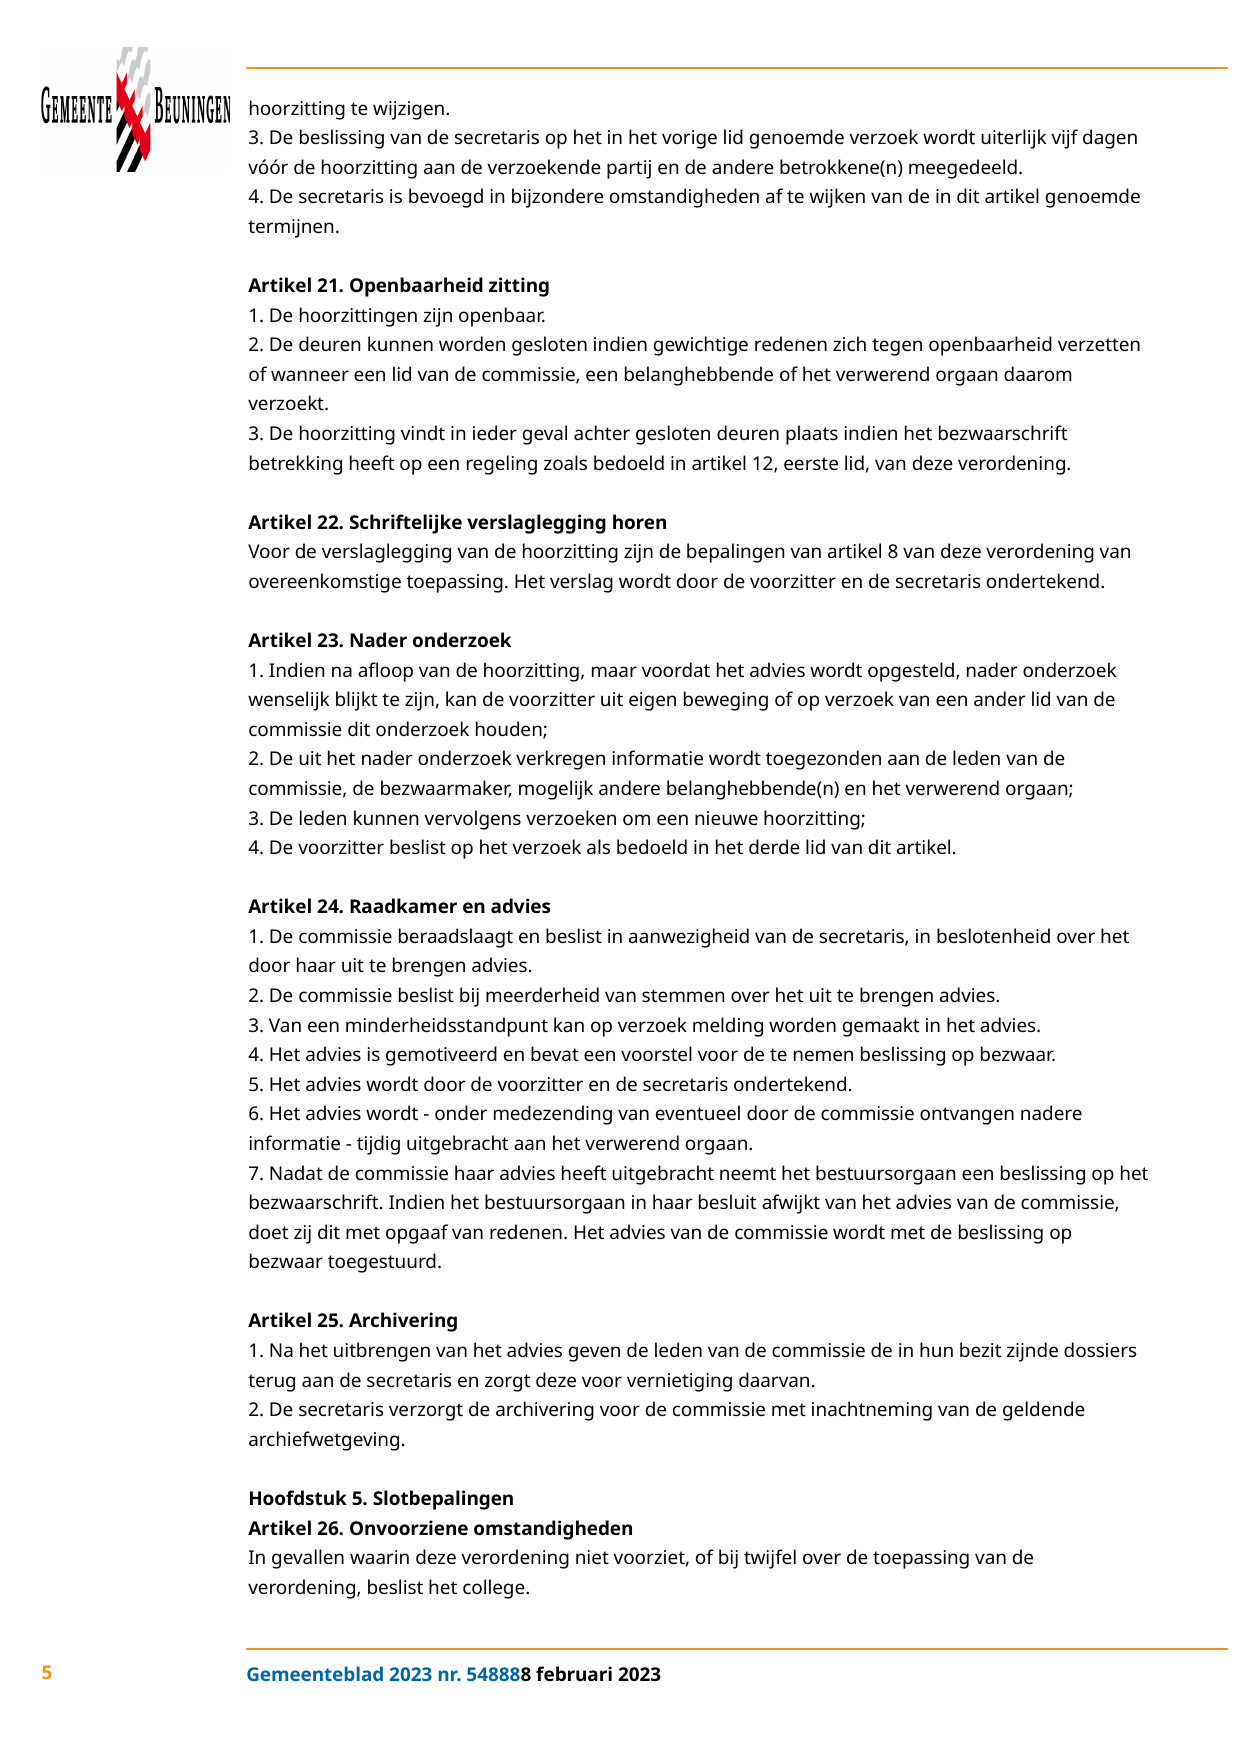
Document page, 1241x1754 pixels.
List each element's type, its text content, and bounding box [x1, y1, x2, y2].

text 2. De deuren kunnen worden gesloten indien gewichtige redenen zich tegen openbaarheid verzetten of wanneer een lid van de commissie, een belanghebbende of het verwerend orgaan daarom verzoekt. [248, 331, 1152, 416]
text 1. De commissie beraadslaagt en beslist in aanwezigheid van de secretaris, in beslotenheid over het door haar uit te brengen advies. [248, 923, 1152, 978]
text 3. De hoorzitting vindt in ieder geval achter gesloten deuren plaats indien het bezwaarschrift betrekking heeft op een regeling zoals bedoeld in artikel 12, eerste lid, van deze verordening. [248, 420, 1152, 476]
text In gevallen waarin deze verordening niet voorziet, of bij twijfel over de toepassing van de verordening, beslist het college. [248, 1544, 1152, 1600]
text Artikel 23. Nader onderzoek [248, 627, 1152, 653]
text 2. De uit het nader onderzoek verkregen informatie wordt toegezonden aan de leden van de commissie, de bezwaarmaker, mogelijk andere belanghebbende(n) en het verwerend orgaan; [248, 746, 1152, 801]
text 4. De secretaris is bevoegd in bijzondere omstandigheden af te wijken van de in dit artikel genoemde termijnen. [248, 183, 1152, 239]
text Hoofdstuk 5. Slotbepalingen [248, 1485, 1152, 1511]
text 7. Nadat de commissie haar advies heeft uitgebracht neemt het bestuursorgaan een beslissing op het bezwaarschrift. Indien het bestuursorgaan in haar besluit afwijkt van het advies van de commissie, doet zij dit met opgaaf van redenen. Het advies van de commissie wordt met de beslissing op bezwaar toegestuurd. [248, 1160, 1152, 1274]
text hoorzitting te wijzigen. [248, 95, 1152, 121]
text 1. Na het uitbrengen van het advies geven de leden van de commissie de in hun bezit zijnde dossiers terug aan de secretaris en zorgt deze voor vernietiging daarvan. [248, 1337, 1152, 1393]
text 4. Het advies is gemotiveerd en bevat een voorstel voor de te nemen beslissing op bezwaar. [248, 1041, 1152, 1067]
text Artikel 24. Raadkamer en advies [248, 893, 1152, 919]
picture [41, 47, 231, 172]
text Artikel 26. Onvoorziene omstandigheden [248, 1515, 1152, 1541]
text 5. Het advies wordt door de voorzitter en de secretaris ondertekend. [248, 1071, 1152, 1097]
text 2. De secretaris verzorgt de archivering voor de commissie met inachtneming van de geldende archiefwetgeving. [248, 1396, 1152, 1452]
text 6. Het advies wordt - onder medezending van eventueel door de commissie ontvangen nadere informatie - tijdig uitgebracht aan het verwerend orgaan. [248, 1101, 1152, 1156]
text 2. De commissie beslist bij meerderheid van stemmen over het uit te brengen advies. [248, 982, 1152, 1008]
text Artikel 21. Openbaarheid zitting [248, 272, 1152, 298]
text Voor de verslaglegging van de hoorzitting zijn de bepalingen van artikel 8 van deze verordening van overeenkomstige toepassing. Het verslag wordt door de voorzitter en de secretaris ondertekend. [248, 538, 1152, 594]
text Artikel 22. Schriftelijke verslaglegging horen [248, 509, 1152, 535]
text Artikel 25. Archivering [248, 1308, 1152, 1333]
text 3. De leden kunnen vervolgens verzoeken om een nieuwe hoorzitting; [248, 805, 1152, 831]
text 3. De beslissing van de secretaris op het in het vorige lid genoemde verzoek wordt uiterlijk vijf dagen vóór de hoorzitting aan de verzoekende partij en de andere betrokkene(n) meegedeeld. [248, 124, 1152, 180]
text 3. Van een minderheidsstandpunt kan op verzoek melding worden gemaakt in het advies. [248, 1012, 1152, 1038]
text 1. Indien na afloop van de hoorzitting, maar voordat het advies wordt opgesteld, nader onderzoek wenselijk blijkt te zijn, kan de voorzitter uit eigen beweging of op verzoek van een ander lid van de commissie dit onderzoek houden; [248, 657, 1152, 742]
text 4. De voorzitter beslist op het verzoek als bedoeld in het derde lid van dit artikel. [248, 834, 1152, 860]
text 1. De hoorzittingen zijn openbaar. [248, 302, 1152, 328]
